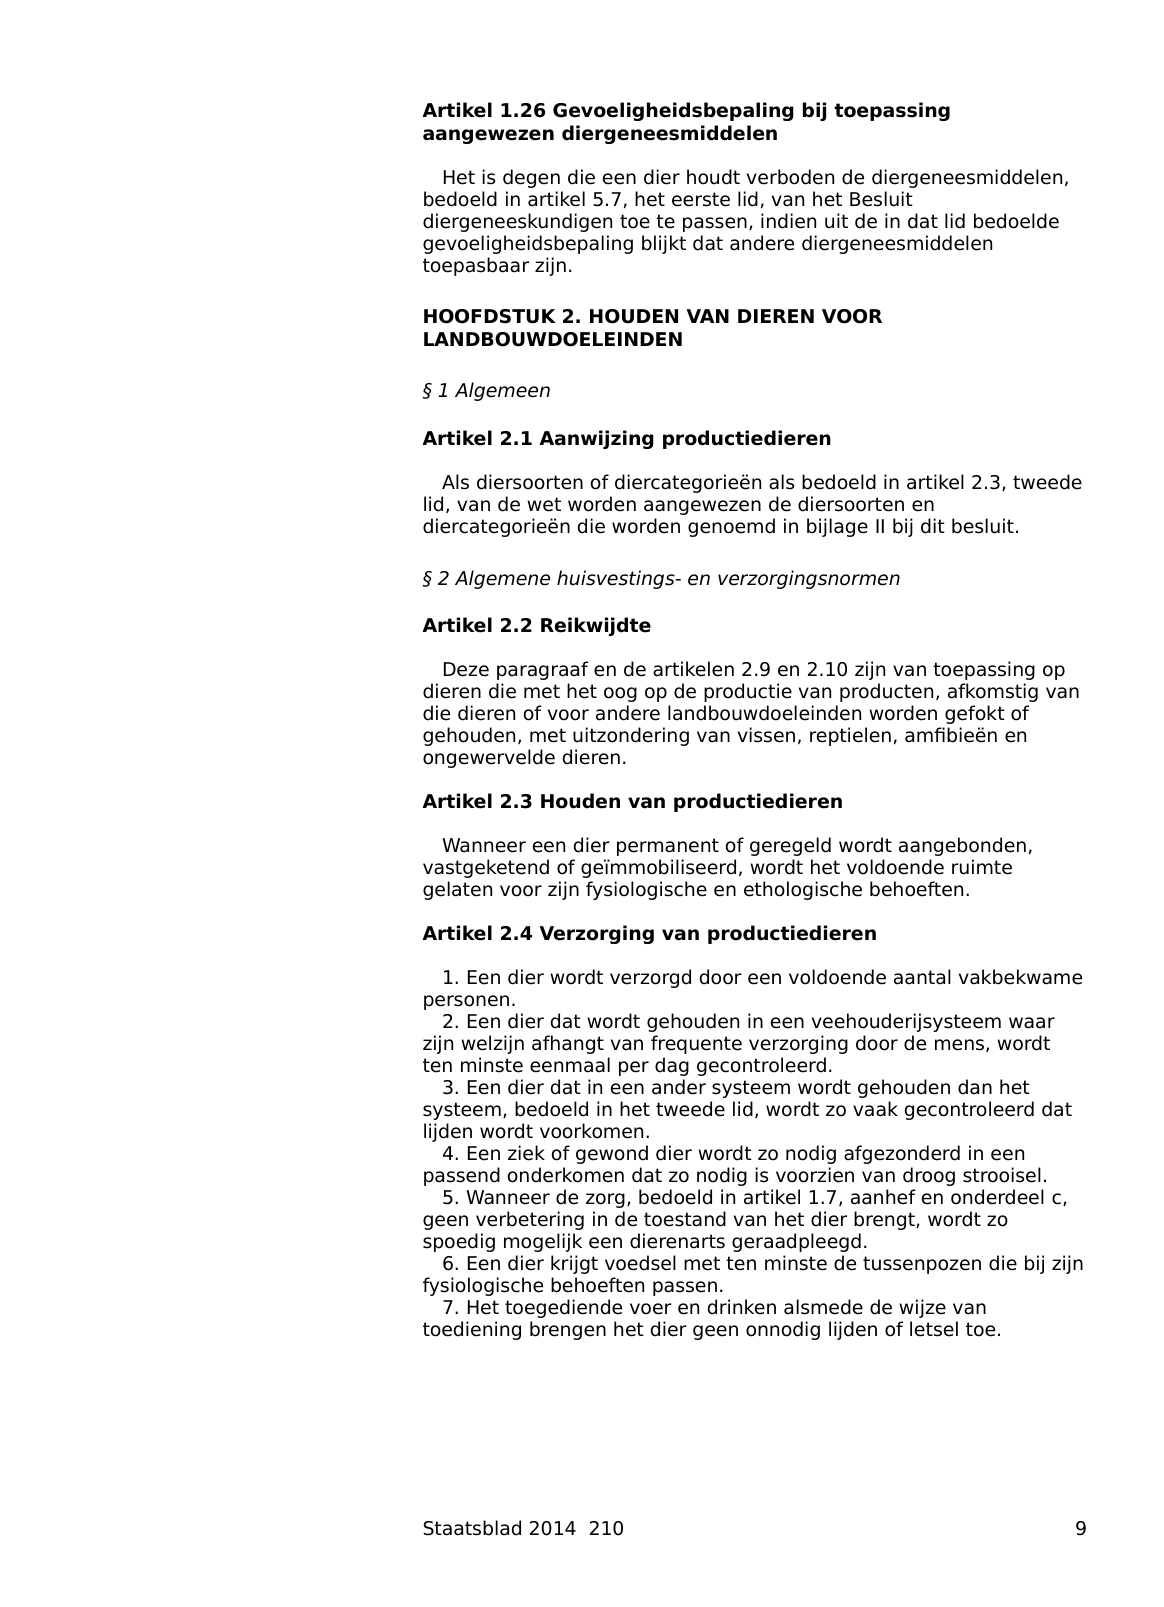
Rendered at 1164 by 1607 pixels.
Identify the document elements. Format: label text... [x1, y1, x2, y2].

subtitle Artikel 1.26 Gevoeligheidsbepaling bij toepassing aangewezen diergeneesmiddelen [422, 100, 1087, 144]
text 7. Het toegediende voer en drinken alsmede de wijze van toediening brengen het dier geen onnodig lijden of letsel toe. [422, 1297, 1087, 1341]
text 5. Wanneer de zorg, bedoeld in artikel 1.7, aanhef en onderdeel c, geen verbetering in de toestand van het dier brengt, wordt zo spoedig mogelijk een dierenarts geraadpleegd. [422, 1187, 1087, 1253]
text 6. Een dier krijgt voedsel met ten minste de tussenpozen die bij zijn fysiologische behoeften passen. [422, 1253, 1087, 1297]
subtitle HOOFDSTUK 2. HOUDEN VAN DIEREN VOOR LANDBOUWDOELEINDEN [422, 306, 1087, 350]
subtitle Artikel 2.1 Aanwijzing productiedieren [422, 427, 1087, 449]
text Het is degen die een dier houdt verboden de diergeneesmiddelen, bedoeld in artikel 5.7, het eerste lid, van het Besluit diergeneeskundigen toe te passen, indien uit de in dat lid bedoelde gevoeligheidsbepaling blijkt dat andere diergeneesmiddelen toepasbaar zijn. [422, 167, 1087, 276]
subtitle § 2 Algemene huisvestings- en verzorgingsnormen [422, 567, 1087, 589]
text Als diersoorten of diercategorieën als bedoeld in artikel 2.3, tweede lid, van de wet worden aangewezen de diersoorten en diercategorieën die worden genoemd in bijlage II bij dit besluit. [422, 472, 1087, 537]
text 3. Een dier dat in een ander systeem wordt gehouden dan het systeem, bedoeld in het tweede lid, wordt zo vaak gecontroleerd dat lijden wordt voorkomen. [422, 1077, 1087, 1143]
text Deze paragraaf en de artikelen 2.9 en 2.10 zijn van toepassing op dieren die met het oog op de productie van producten, afkomstig van die dieren of voor andere landbouwdoeleinden worden gefokt of gehouden, met uitzondering van vissen, reptielen, amfibieën en ongewervelde dieren. [422, 659, 1087, 768]
text 2. Een dier dat wordt gehouden in een veehouderijsysteem waar zijn welzijn afhangt van frequente verzorging door de mens, wordt ten minste eenmaal per dag gecontroleerd. [422, 1011, 1087, 1077]
text Wanneer een dier permanent of geregeld wordt aangebonden, vastgeketend of geïmmobiliseerd, wordt het voldoende ruimte gelaten voor zijn fysiologische en ethologische behoeften. [422, 835, 1087, 901]
subtitle Artikel 2.4 Verzorging van productiedieren [422, 923, 1087, 945]
text 1. Een dier wordt verzorgd door een voldoende aantal vakbekwame personen. [422, 967, 1087, 1011]
subtitle Artikel 2.3 Houden van productiedieren [422, 791, 1087, 813]
subtitle § 1 Algemeen [422, 380, 1087, 402]
text 4. Een ziek of gewond dier wordt zo nodig afgezonderd in een passend onderkomen dat zo nodig is voorzien van droog strooisel. [422, 1143, 1087, 1187]
subtitle Artikel 2.2 Reikwijdte [422, 614, 1087, 636]
